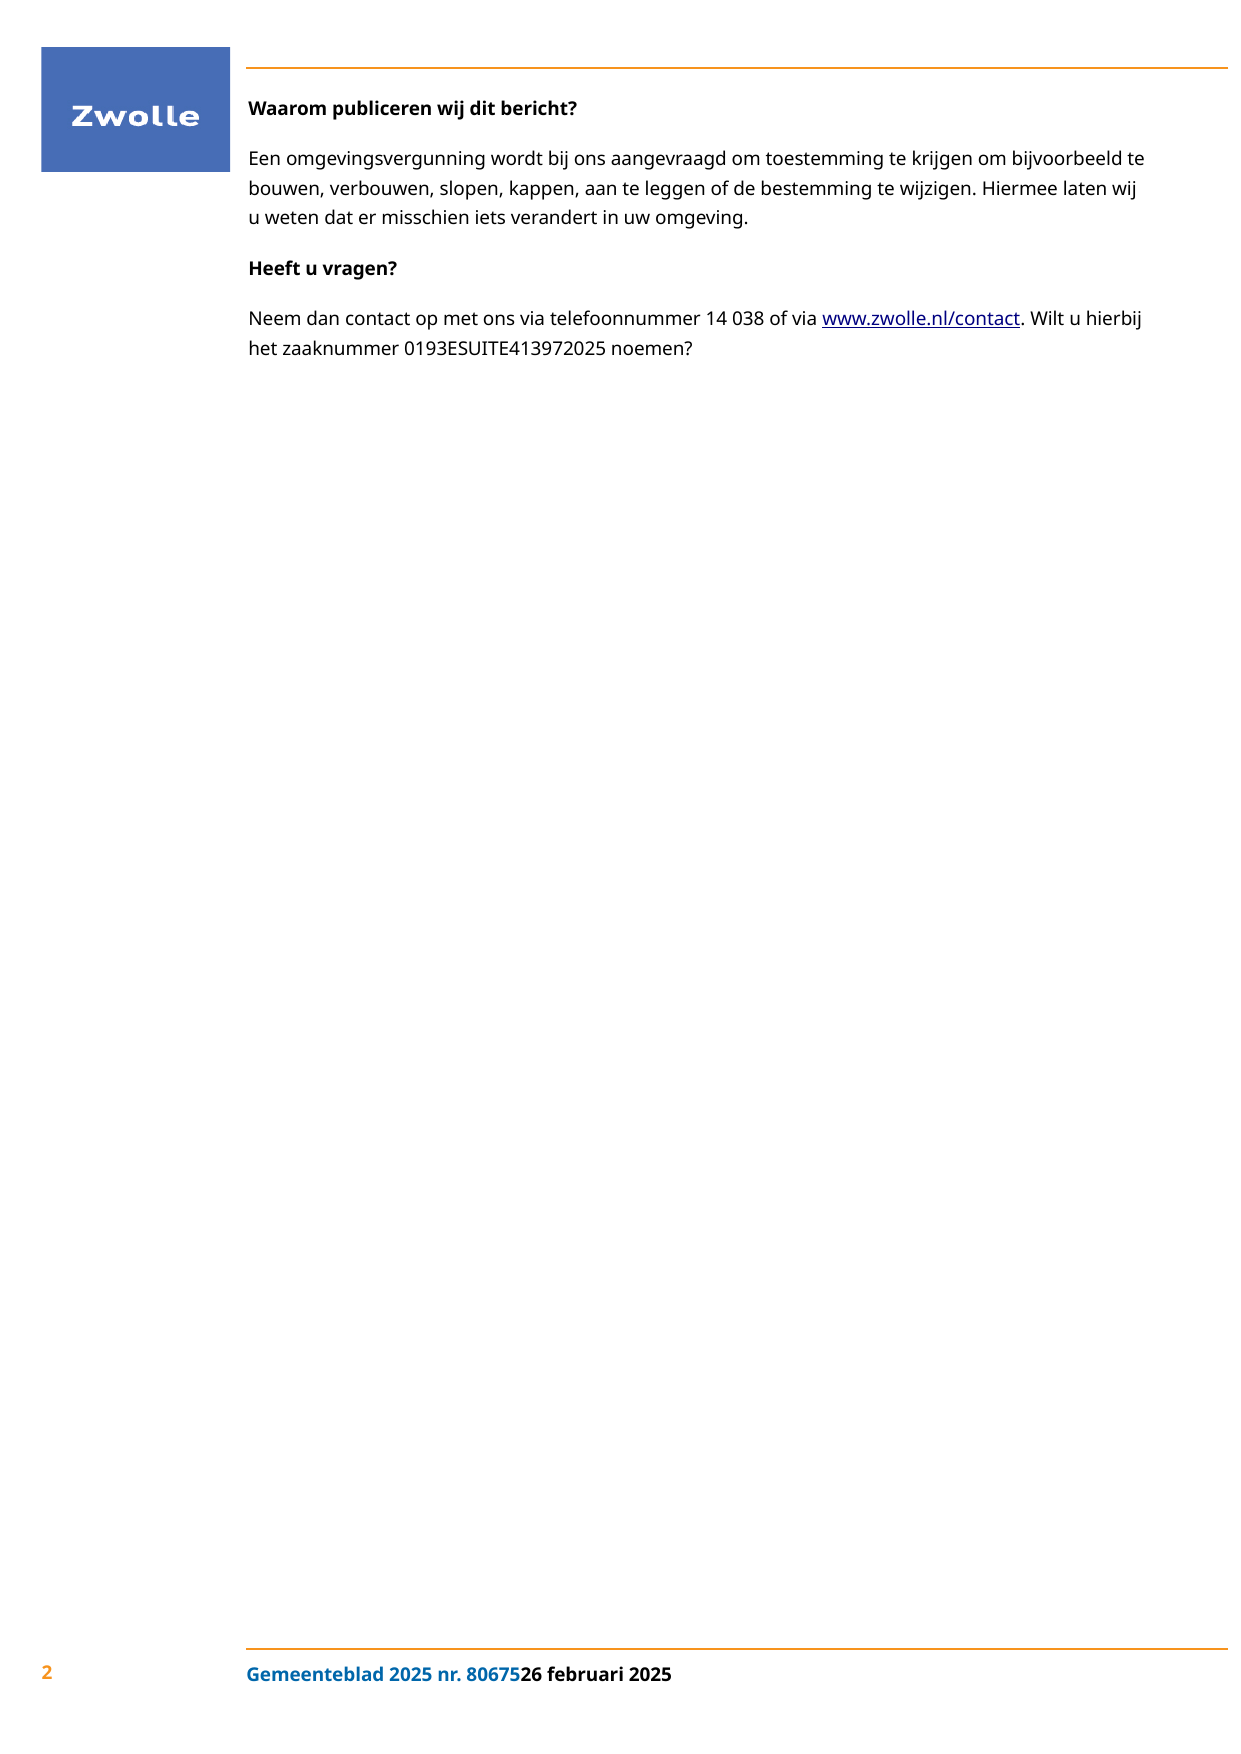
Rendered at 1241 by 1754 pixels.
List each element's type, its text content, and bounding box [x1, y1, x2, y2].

text Neem dan contact op met ons via telefoonnummer 14 038 of via www.zwolle.nl/contact. Wilt u hierbij het zaaknummer 0193ESUITE413972025 noemen? [248, 305, 1152, 361]
picture [41, 47, 231, 172]
text Een omgevingsvergunning wordt bij ons aangevraagd om toestemming te krijgen om bijvoorbeeld te bouwen, verbouwen, slopen, kappen, aan te leggen of de bestemming te wijzigen. Hiermee laten wij u weten dat er misschien iets verandert in uw omgeving. [248, 145, 1152, 230]
text Heeft u vragen? [248, 255, 1152, 281]
text Waarom publiceren wij dit bericht? [248, 95, 1152, 121]
